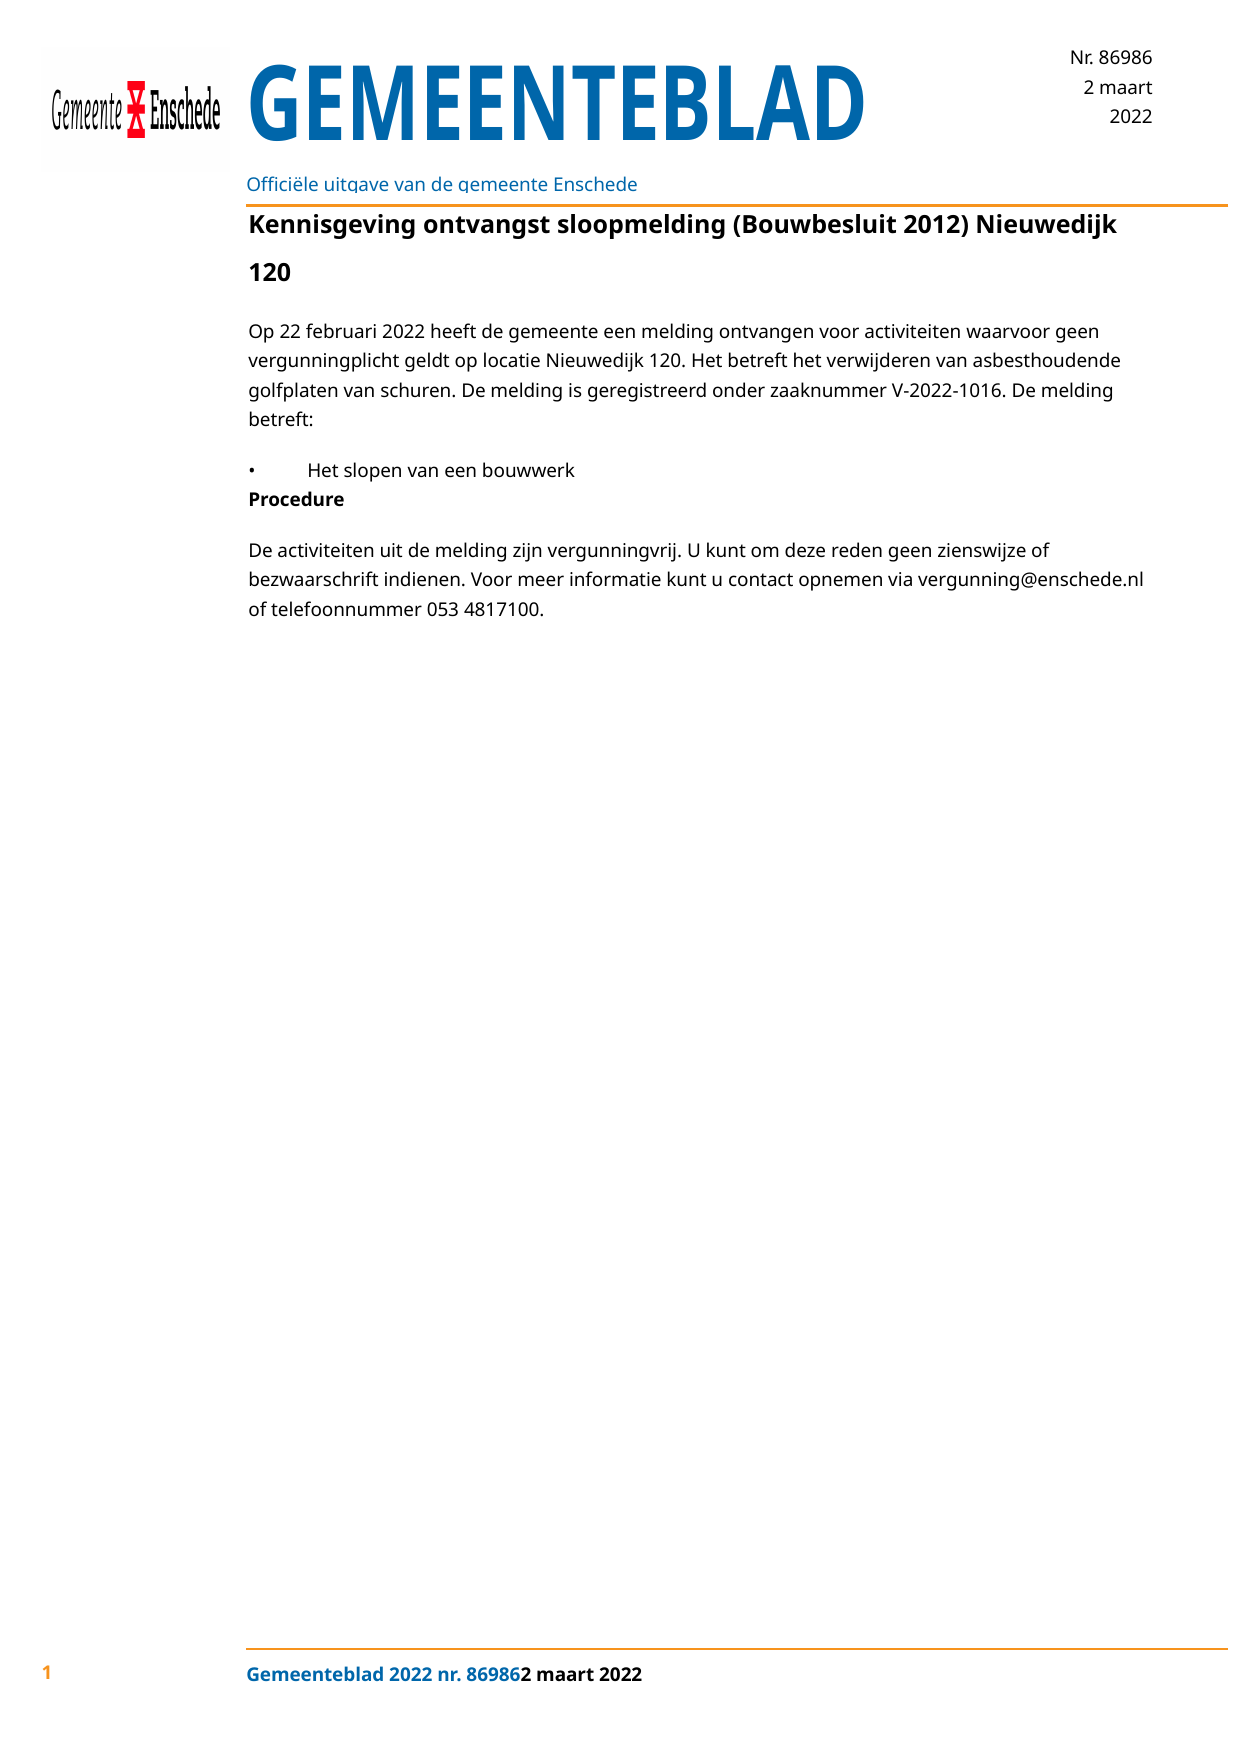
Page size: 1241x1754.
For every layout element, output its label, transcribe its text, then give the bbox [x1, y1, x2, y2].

list Het slopen van een bouwwerk [248, 457, 1152, 483]
text Op 22 februari 2022 heeft de gemeente een melding ontvangen voor activiteiten waarvoor geen vergunningplicht geldt op locatie Nieuwedijk 120. Het betreft het verwijderen van asbesthoudende golfplaten van schuren. De melding is geregistreerd onder zaaknummer V-2022-1016. De melding betreft: [248, 318, 1152, 432]
text Procedure [248, 487, 1152, 512]
text De activiteiten uit de melding zijn vergunningvrij. U kunt om deze reden geen zienswijze of bezwaarschrift indienen. Voor meer informatie kunt u contact opnemen via vergunning@enschede.nl of telefoonnummer 053 4817100. [248, 537, 1152, 622]
picture [41, 47, 231, 172]
text Kennisgeving ontvangst sloopmelding (Bouwbesluit 2012) Nieuwedijk 120 [248, 207, 1152, 288]
